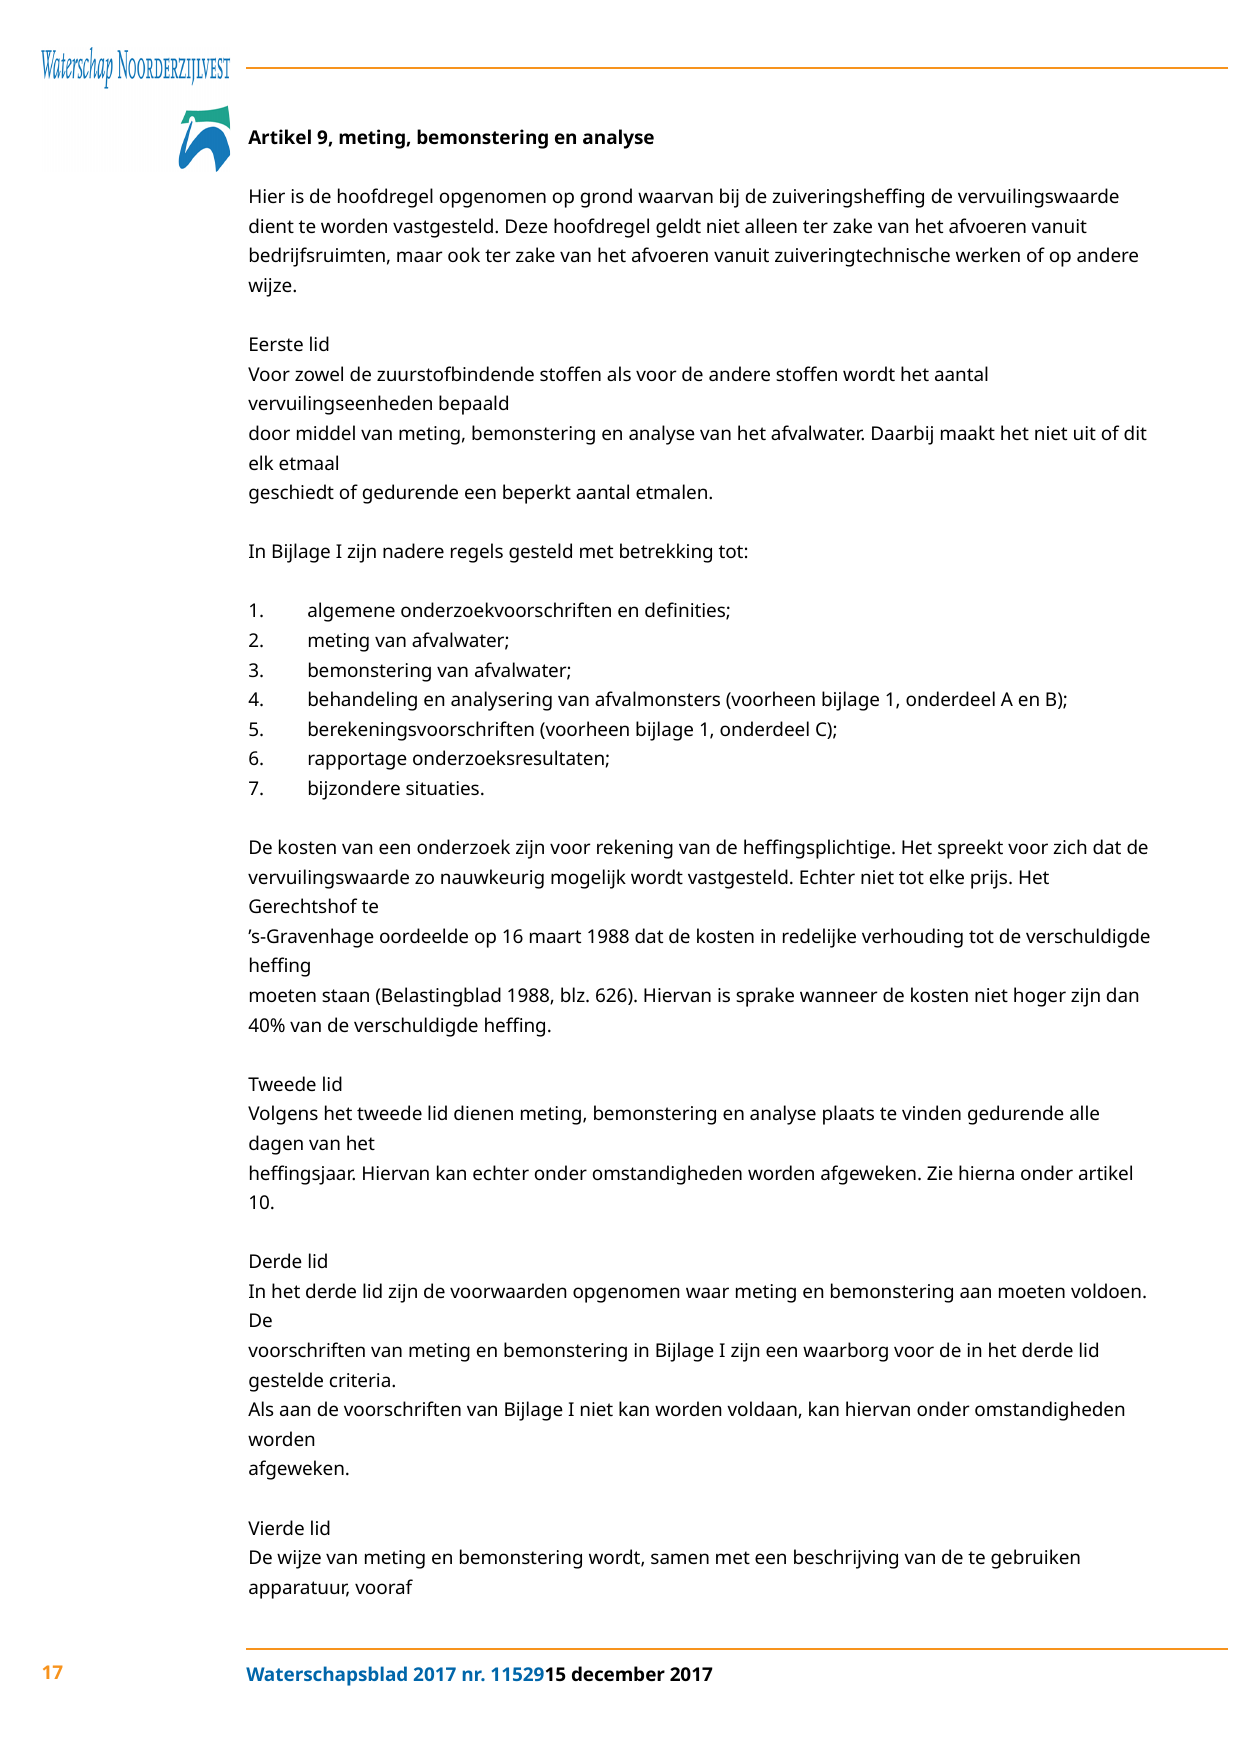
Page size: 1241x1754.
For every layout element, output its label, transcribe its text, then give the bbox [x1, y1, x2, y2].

text door middel van meting, bemonstering en analyse van het afvalwater. Daarbij maakt het niet uit of dit elk etmaal [248, 420, 1152, 476]
text Eerste lid [248, 331, 1152, 357]
list bijzondere situaties. [248, 775, 1152, 801]
text ’s-Gravenhage oordeelde op 16 maart 1988 dat de kosten in redelijke verhouding tot de verschuldigde heffing [248, 923, 1152, 978]
text De wijze van meting en bemonstering wordt, samen met een beschrijving van de te gebruiken apparatuur, vooraf [248, 1544, 1152, 1600]
text In Bijlage I zijn nadere regels gesteld met betrekking tot: [248, 538, 1152, 564]
list bemonstering van afvalwater; [248, 657, 1152, 683]
text Tweede lid [248, 1071, 1152, 1097]
list meting van afvalwater; [248, 627, 1152, 653]
text Derde lid [248, 1248, 1152, 1274]
list berekeningsvoorschriften (voorheen bijlage 1, onderdeel C); [248, 716, 1152, 742]
text geschiedt of gedurende een beperkt aantal etmalen. [248, 479, 1152, 505]
list algemene onderzoekvoorschriften en definities; [248, 598, 1152, 623]
text Vierde lid [248, 1515, 1152, 1541]
text Hier is de hoofdregel opgenomen op grond waarvan bij de zuiveringsheffing de vervuilingswaarde dient te worden vastgesteld. Deze hoofdregel geldt niet alleen ter zake van het afvoeren vanuit bedrijfsruimten, maar ook ter zake van het afvoeren vanuit zuiveringtechnische werken of op andere wijze. [248, 183, 1152, 298]
text Voor zowel de zuurstofbindende stoffen als voor de andere stoffen wordt het aantal vervuilingseenheden bepaald [248, 361, 1152, 416]
text heffingsjaar. Hiervan kan echter onder omstandigheden worden afgeweken. Zie hierna onder artikel 10. [248, 1160, 1152, 1215]
text vervuilingswaarde zo nauwkeurig mogelijk wordt vastgesteld. Echter niet tot elke prijs. Het Gerechtshof te [248, 864, 1152, 919]
text afgeweken. [248, 1456, 1152, 1481]
text In het derde lid zijn de voorwaarden opgenomen waar meting en bemonstering aan moeten voldoen. De [248, 1278, 1152, 1333]
list behandeling en analysering van afvalmonsters (voorheen bijlage 1, onderdeel A en B); [248, 686, 1152, 712]
text Volgens het tweede lid dienen meting, bemonstering en analyse plaats te vinden gedurende alle dagen van het [248, 1101, 1152, 1156]
text moeten staan (Belastingblad 1988, blz. 626). Hiervan is sprake wanneer de kosten niet hoger zijn dan 40% van de verschuldigde heffing. [248, 982, 1152, 1038]
list rapportage onderzoeksresultaten; [248, 746, 1152, 771]
text Als aan de voorschriften van Bijlage I niet kan worden voldaan, kan hiervan onder omstandigheden worden [248, 1396, 1152, 1452]
text voorschriften van meting en bemonstering in Bijlage I zijn een waarborg voor de in het derde lid gestelde criteria. [248, 1337, 1152, 1393]
text Artikel 9, meting, bemonstering en analyse [248, 124, 1152, 150]
text De kosten van een onderzoek zijn voor rekening van de heffingsplichtige. Het spreekt voor zich dat de [248, 834, 1152, 860]
picture [41, 47, 231, 172]
